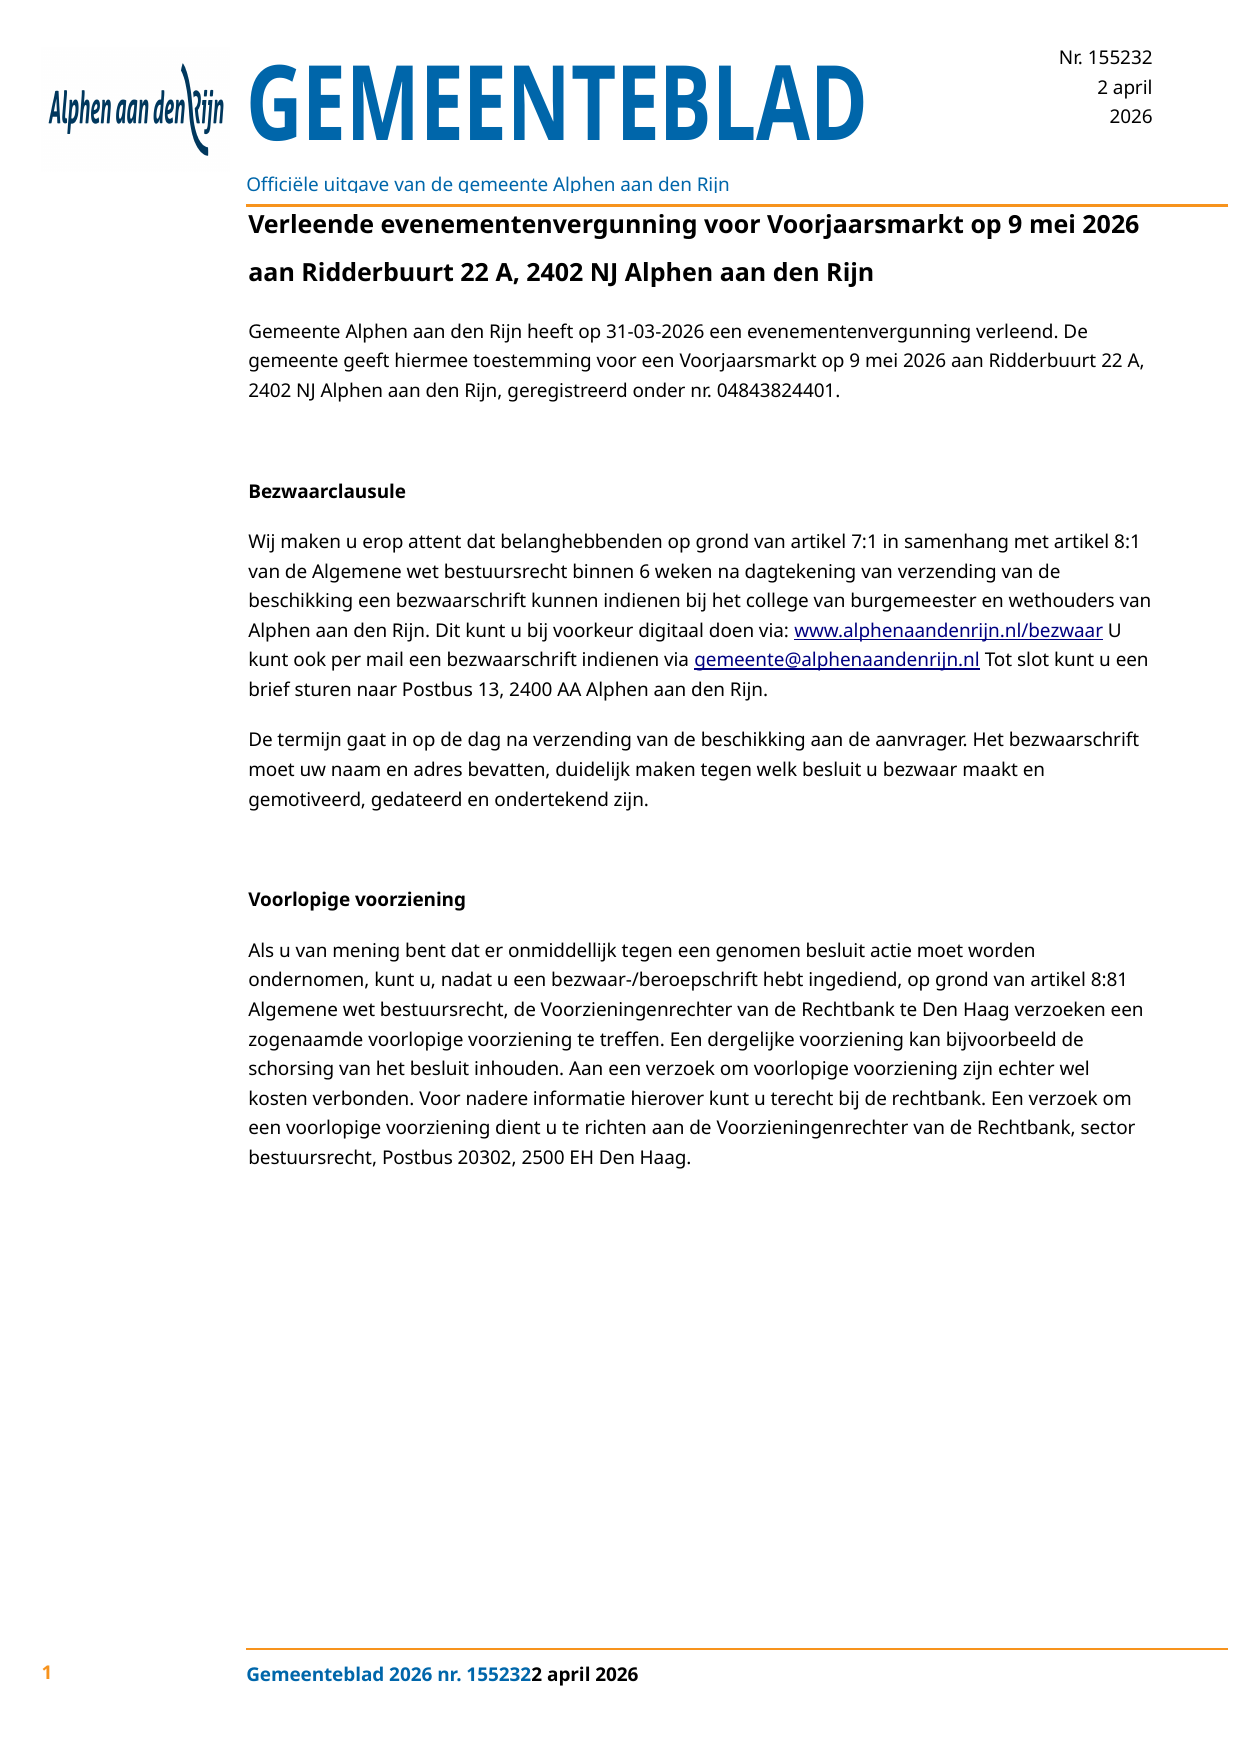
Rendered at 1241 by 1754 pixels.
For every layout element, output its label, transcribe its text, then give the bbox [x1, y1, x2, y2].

text Bezwaarclausule [248, 478, 1152, 504]
text Verleende evenementenvergunning voor Voorjaarsmarkt op 9 mei 2026 aan Ridderbuurt 22 A, 2402 NJ Alphen aan den Rijn [248, 207, 1152, 288]
picture [41, 47, 231, 172]
text Gemeente Alphen aan den Rijn heeft op 31-03-2026 een evenementenvergunning verleend. De gemeente geeft hiermee toestemming voor een Voorjaarsmarkt op 9 mei 2026 aan Ridderbuurt 22 A, 2402 NJ Alphen aan den Rijn, geregistreerd onder nr. 04843824401. [248, 318, 1152, 403]
text Voorlopige voorziening [248, 887, 1152, 912]
text De termijn gaat in op de dag na verzending van de beschikking aan de aanvrager. Het bezwaarschrift moet uw naam en adres bevatten, duidelijk maken tegen welk besluit u bezwaar maakt en gemotiveerd, gedateerd en ondertekend zijn. [248, 727, 1152, 812]
text Als u van mening bent dat er onmiddellijk tegen een genomen besluit actie moet worden ondernomen, kunt u, nadat u een bezwaar-/beroepschrift hebt ingediend, op grond van artikel 8:81 Algemene wet bestuursrecht, de Voorzieningenrechter van de Rechtbank te Den Haag verzoeken een zogenaamde voorlopige voorziening te treffen. Een dergelijke voorziening kan bijvoorbeeld de schorsing van het besluit inhouden. Aan een verzoek om voorlopige voorziening zijn echter wel kosten verbonden. Voor nadere informatie hierover kunt u terecht bij de rechtbank. Een verzoek om een voorlopige voorziening dient u te richten aan de Voorzieningenrechter van de Rechtbank, sector bestuursrecht, Postbus 20302, 2500 EH Den Haag. [248, 937, 1152, 1170]
text Wij maken u erop attent dat belanghebbenden op grond van artikel 7:1 in samenhang met artikel 8:1 van de Algemene wet bestuursrecht binnen 6 weken na dagtekening van verzending van de beschikking een bezwaarschrift kunnen indienen bij het college van burgemeester en wethouders van Alphen aan den Rijn. Dit kunt u bij voorkeur digitaal doen via: www.alphenaandenrijn.nl/bezwaar U kunt ook per mail een bezwaarschrift indienen via gemeente@alphenaandenrijn.nl Tot slot kunt u een brief sturen naar Postbus 13, 2400 AA Alphen aan den Rijn. [248, 528, 1152, 702]
